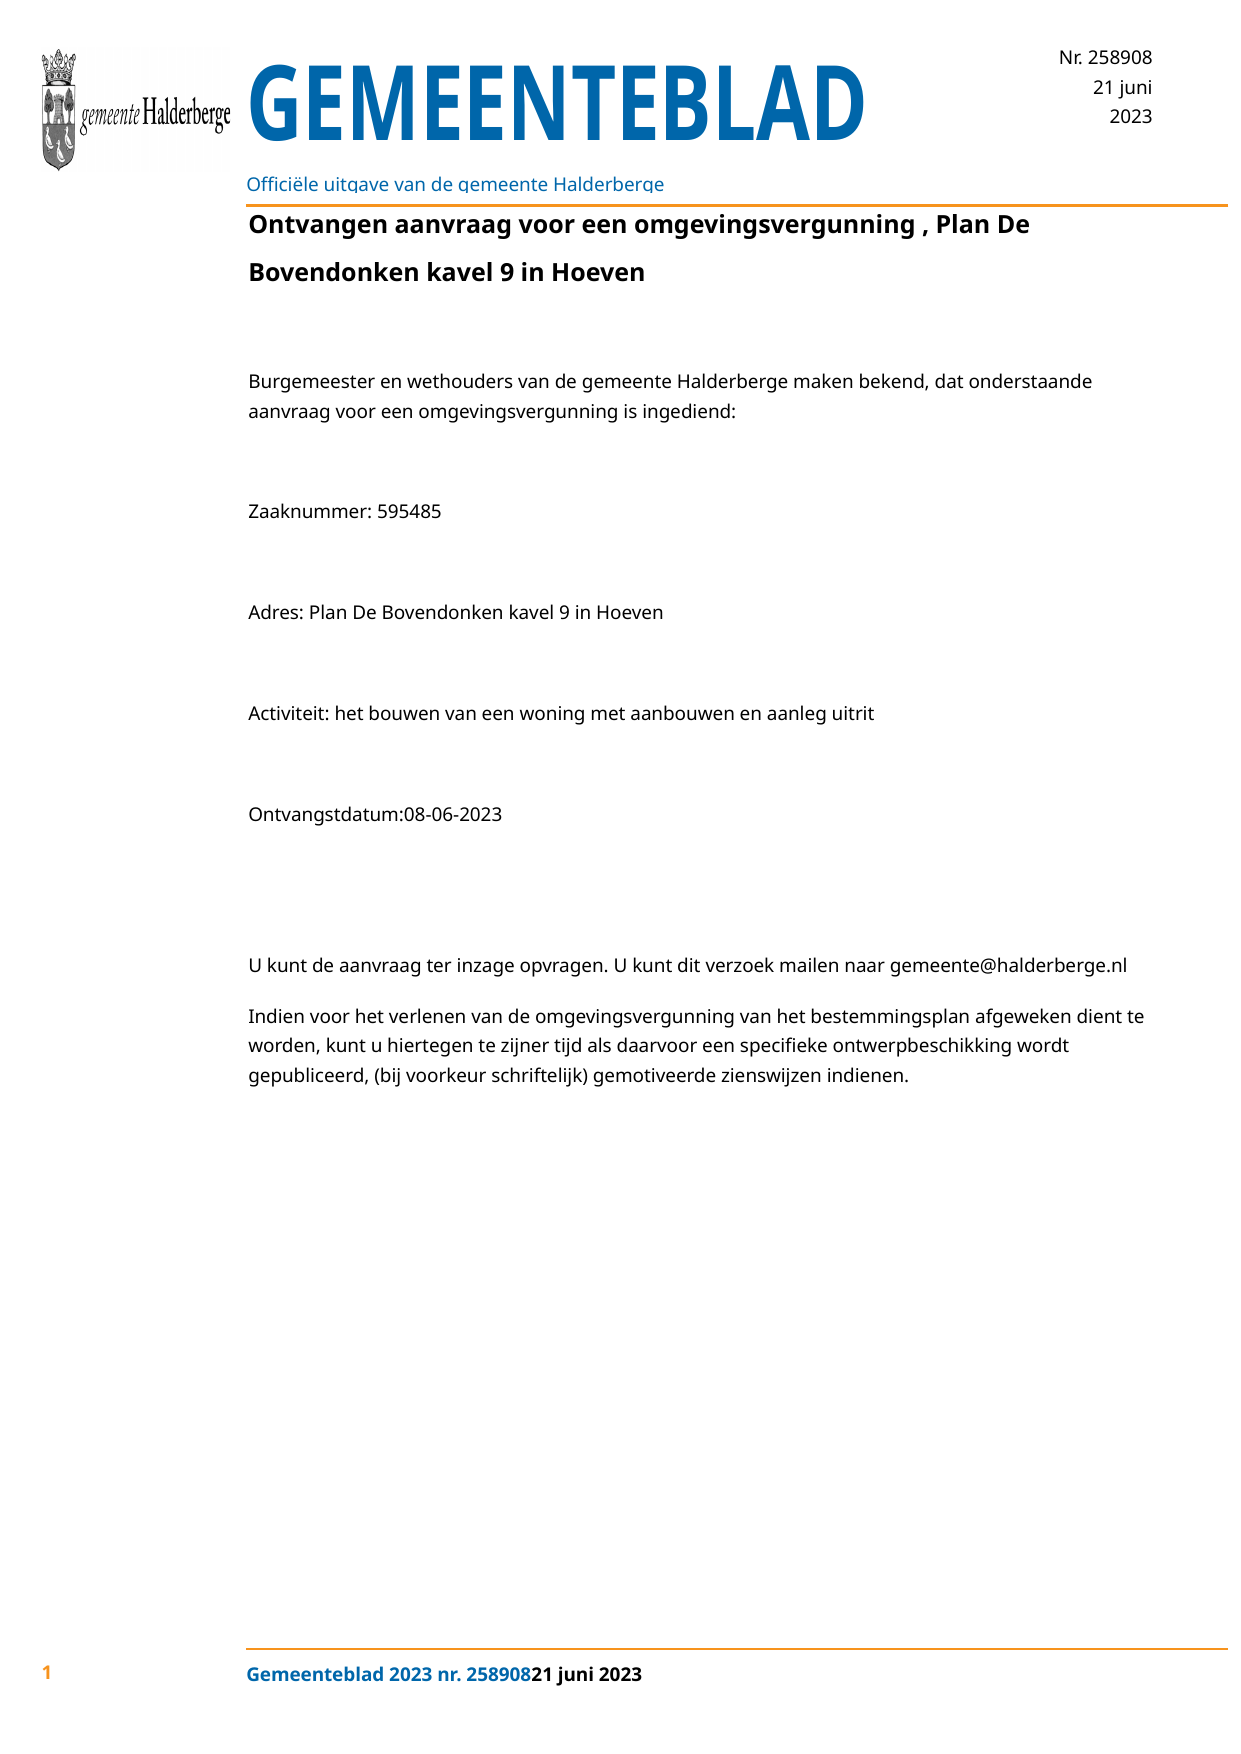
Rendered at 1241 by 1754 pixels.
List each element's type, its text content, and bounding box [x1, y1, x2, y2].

picture [41, 47, 231, 172]
text Activiteit: het bouwen van een woning met aanbouwen en aanleg uitrit [248, 700, 1152, 726]
text Ontvangstdatum:08-06-2023 [248, 801, 1152, 827]
text Ontvangen aanvraag voor een omgevingsvergunning , Plan De Bovendonken kavel 9 in Hoeven [248, 207, 1152, 288]
text U kunt de aanvraag ter inzage opvragen. U kunt dit verzoek mailen naar gemeente@halderberge.nl [248, 952, 1152, 978]
text Zaaknummer: 595485 [248, 499, 1152, 524]
text Burgemeester en wethouders van de gemeente Halderberge maken bekend, dat onderstaande aanvraag voor een omgevingsvergunning is ingediend: [248, 368, 1152, 424]
text Adres: Plan De Bovendonken kavel 9 in Hoeven [248, 599, 1152, 625]
text Indien voor het verlenen van de omgevingsvergunning van het bestemmingsplan afgeweken dient te worden, kunt u hiertegen te zijner tijd als daarvoor een specifieke ontwerpbeschikking wordt gepubliceerd, (bij voorkeur schriftelijk) gemotiveerde zienswijzen indienen. [248, 1003, 1152, 1088]
